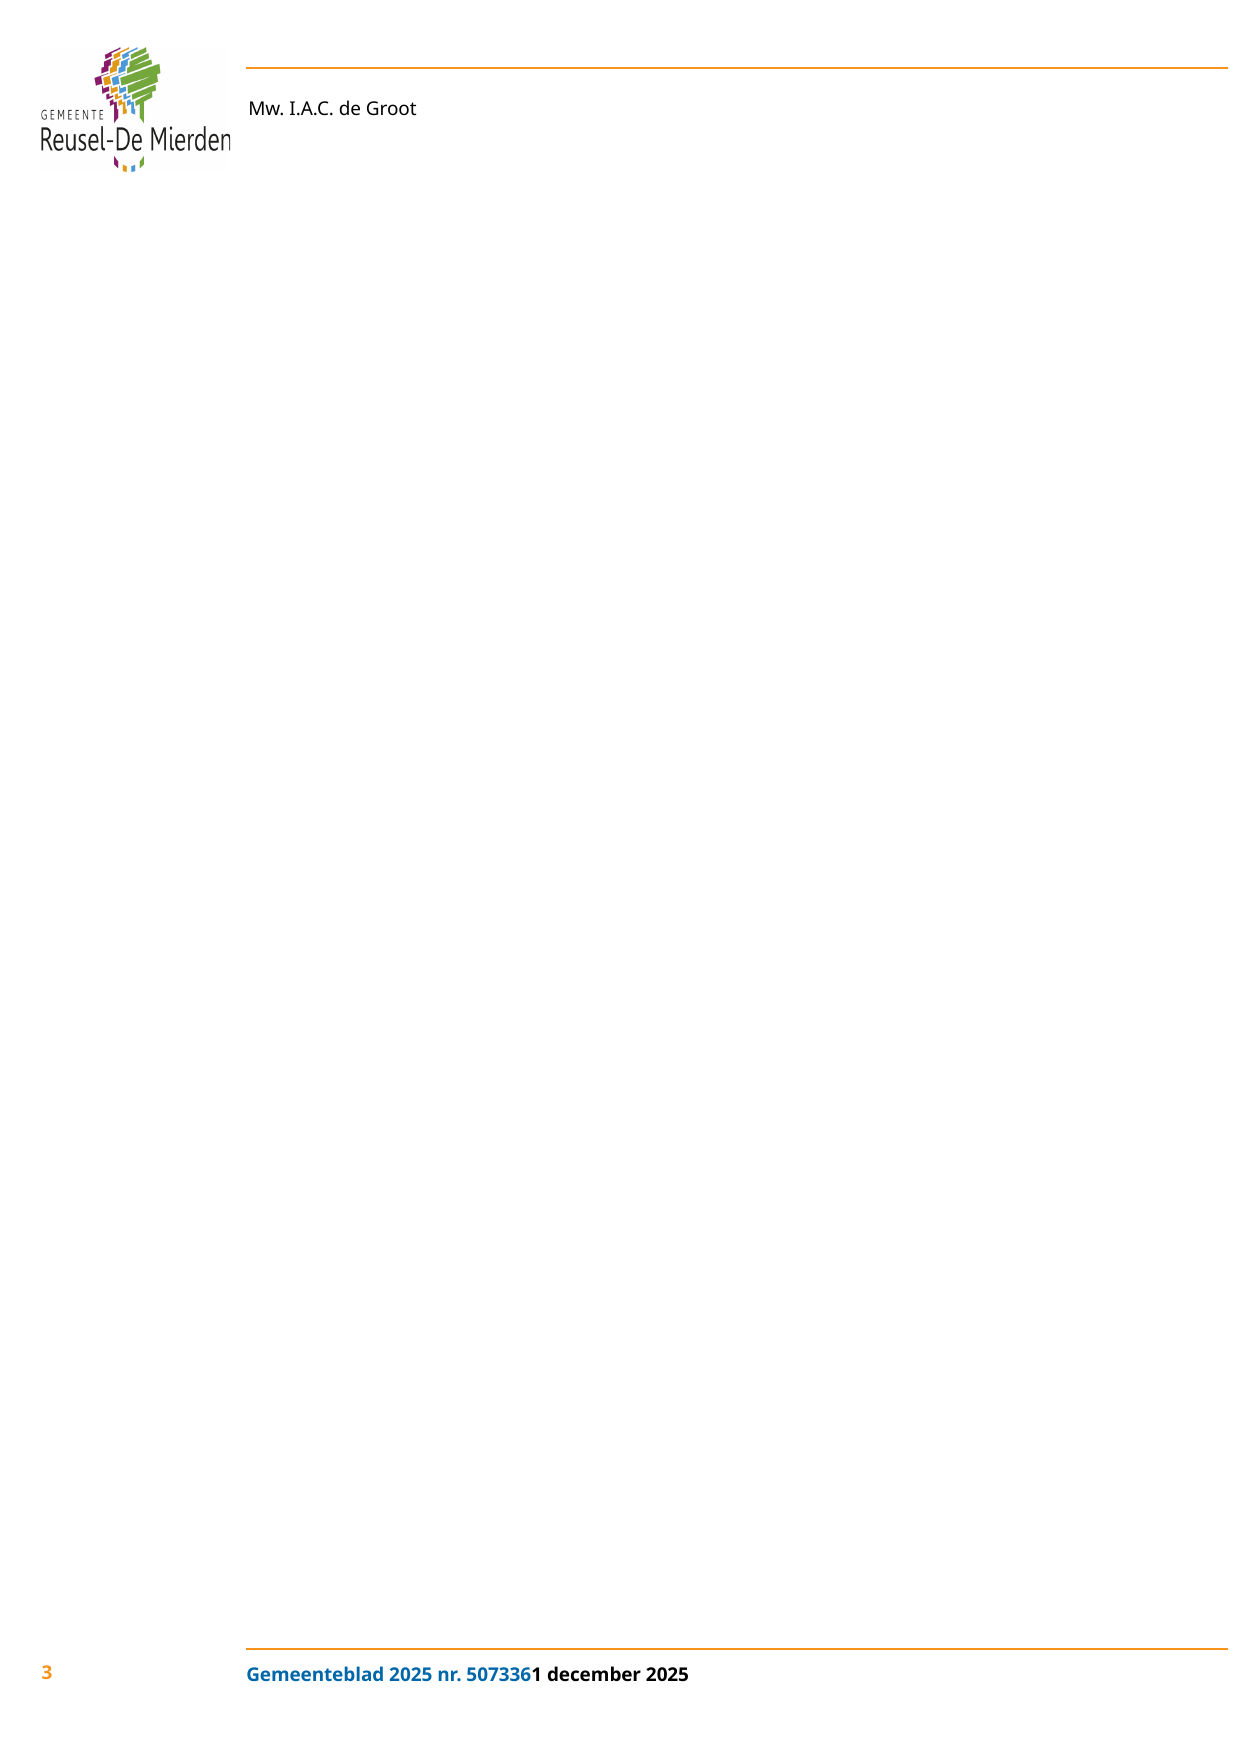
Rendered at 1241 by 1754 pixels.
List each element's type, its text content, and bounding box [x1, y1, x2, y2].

picture [41, 47, 231, 172]
text Mw. I.A.C. de Groot [248, 95, 1152, 121]
